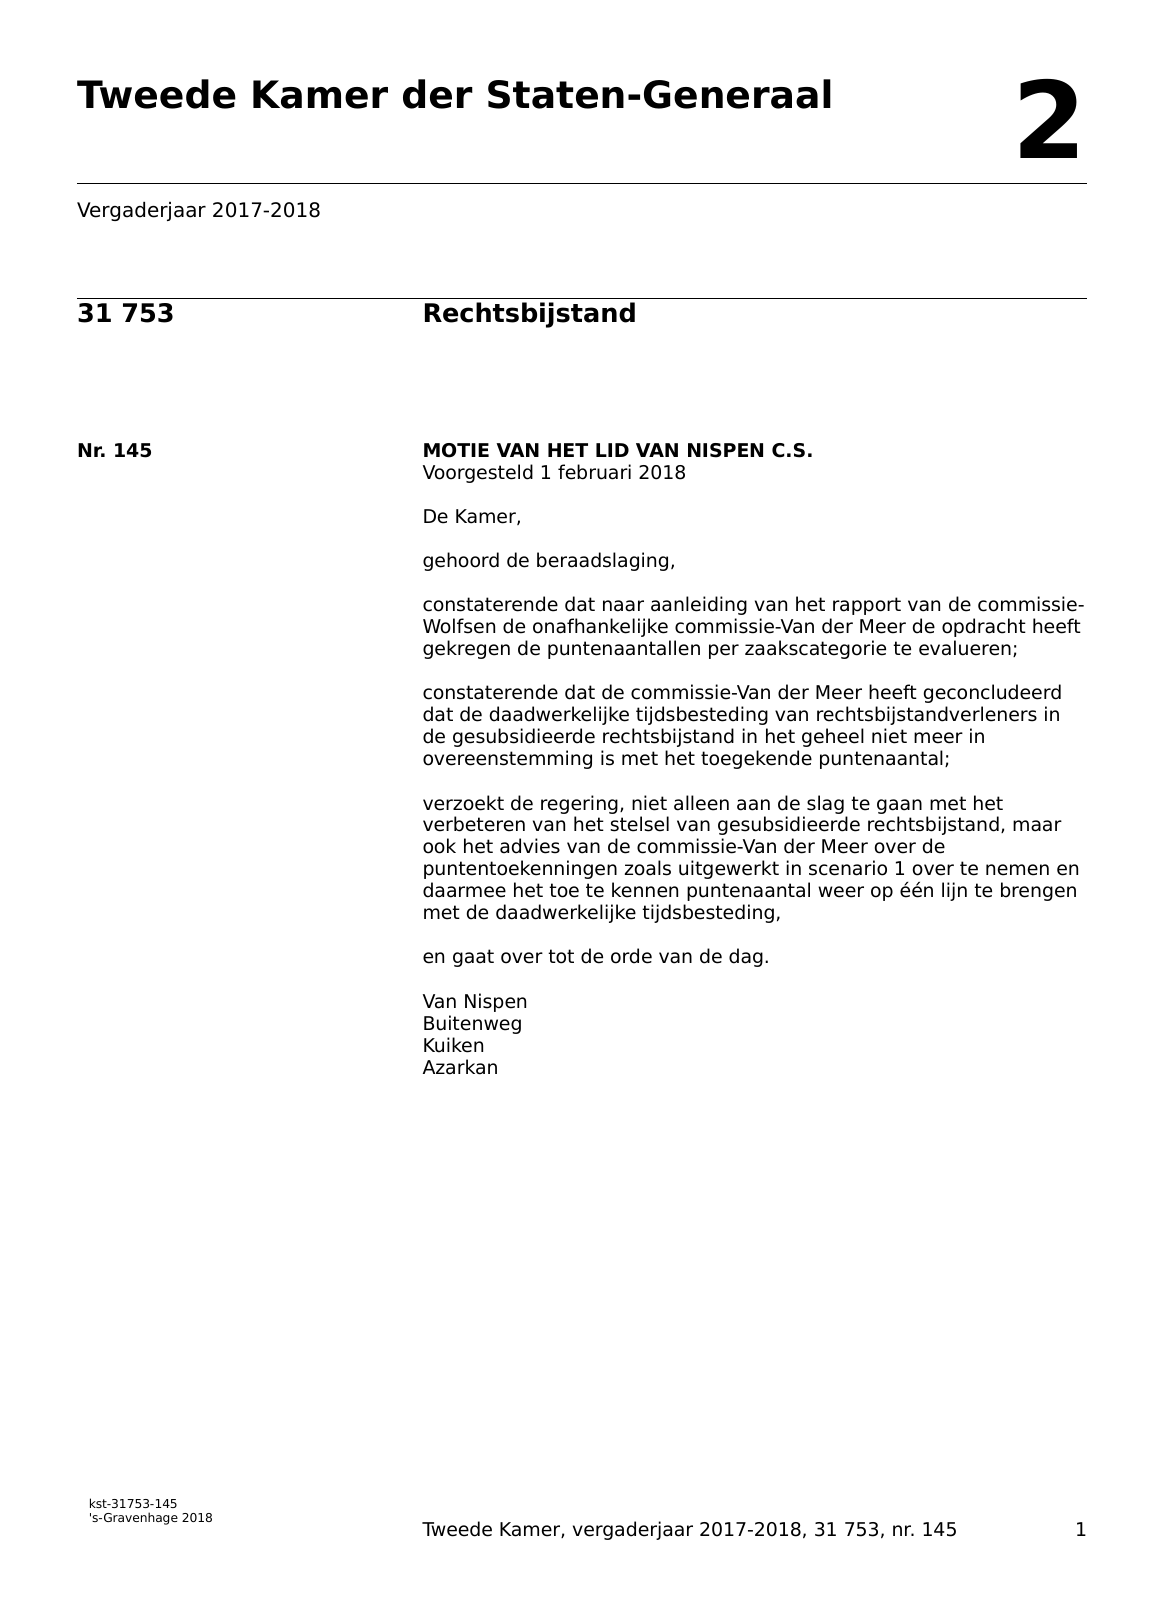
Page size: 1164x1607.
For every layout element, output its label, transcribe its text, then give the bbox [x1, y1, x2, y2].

text Van Nispen [422, 991, 1087, 1013]
text Azarkan [422, 1057, 1087, 1078]
subtitle Nr. 145 MOTIE VAN HET LID VAN NISPEN C.S. [77, 440, 1087, 462]
text Voorgesteld 1 februari 2018 [422, 462, 1087, 484]
text De Kamer, [422, 506, 1087, 528]
text constaterende dat naar aanleiding van het rapport van de commissie-Wolfsen de onafhankelijke commissie-Van der Meer de opdracht heeft gekregen de puntenaantallen per zaakscategorie te evalueren; [422, 594, 1087, 660]
text gehoord de beraadslaging, [422, 550, 1087, 572]
table_header Tweede Kamer der Staten-Generaal [77, 59, 886, 183]
text Buitenweg [422, 1013, 1087, 1034]
text en gaat over tot de orde van de dag. [422, 946, 1087, 968]
text kst-31753-145 [88, 1497, 323, 1511]
text Kuiken [422, 1034, 1087, 1057]
text 's-Gravenhage 2018 [88, 1511, 323, 1525]
table_header 2 [886, 59, 1087, 183]
subtitle 31 753 Rechtsbijstand [77, 299, 1087, 329]
text constaterende dat de commissie-Van der Meer heeft geconcludeerd dat de daadwerkelijke tijdsbesteding van rechtsbijstandverleners in de gesubsidieerde rechtsbijstand in het geheel niet meer in overeenstemming is met het toegekende puntenaantal; [422, 682, 1087, 770]
text verzoekt de regering, niet alleen aan de slag te gaan met het verbeteren van het stelsel van gesubsidieerde rechtsbijstand, maar ook het advies van de commissie-Van der Meer over de puntentoekenningen zoals uitgewerkt in scenario 1 over te nemen en daarmee het toe te kennen puntenaantal weer op één lijn te brengen met de daadwerkelijke tijdsbesteding, [422, 792, 1087, 924]
table_cell Vergaderjaar 2017-2018 [77, 184, 1087, 298]
